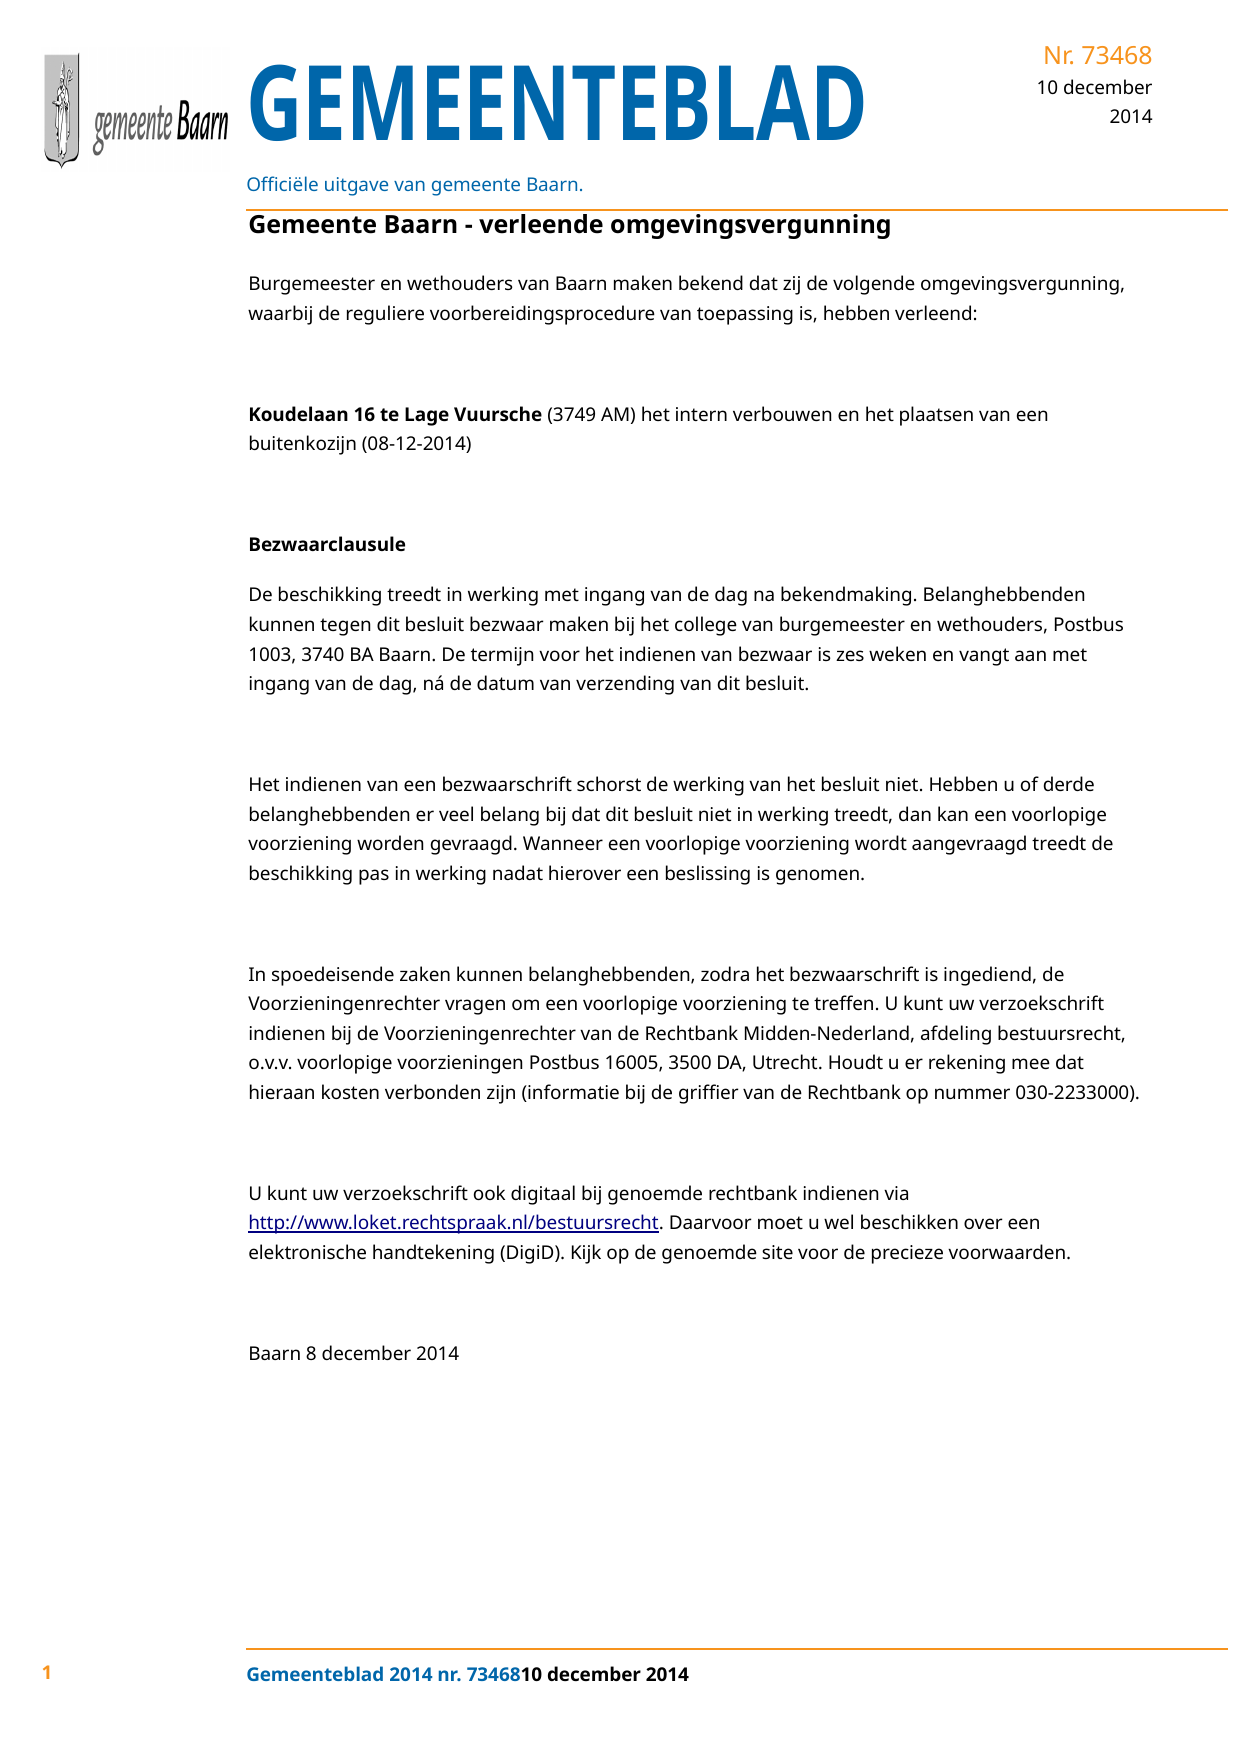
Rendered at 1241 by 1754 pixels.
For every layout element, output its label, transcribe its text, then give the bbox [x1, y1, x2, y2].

text Bezwaarclausule [248, 531, 1152, 557]
text Koudelaan 16 te Lage Vuursche (3749 AM) het intern verbouwen en het plaatsen van een buitenkozijn (08-12-2014) [248, 401, 1152, 456]
text U kunt uw verzoekschrift ook digitaal bij genoemde rechtbank indienen via http://www.loket.rechtspraak.nl/bestuursrecht. Daarvoor moet u wel beschikken over een elektronische handtekening (DigiD). Kijk op de genoemde site voor de precieze voorwaarden. [248, 1180, 1152, 1265]
text De beschikking treedt in werking met ingang van de dag na bekendmaking. Belanghebbenden kunnen tegen dit besluit bezwaar maken bij het college van burgemeester en wethouders, Postbus 1003, 3740 BA Baarn. De termijn voor het indienen van bezwaar is zes weken en vangt aan met ingang van de dag, ná de datum van verzending van dit besluit. [248, 582, 1152, 696]
text Het indienen van een bezwaarschrift schorst de werking van het besluit niet. Hebben u of derde belanghebbenden er veel belang bij dat dit besluit niet in werking treedt, dan kan een voorlopige voorziening worden gevraagd. Wanneer een voorlopige voorziening wordt aangevraagd treedt de beschikking pas in werking nadat hierover een beslissing is genomen. [248, 771, 1152, 886]
text Burgemeester en wethouders van Baarn maken bekend dat zij de volgende omgevingsvergunning, waarbij de reguliere voorbereidingsprocedure van toepassing is, hebben verleend: [248, 270, 1152, 326]
text Gemeente Baarn - verleende omgevingsvergunning [248, 211, 1152, 241]
picture [41, 47, 231, 172]
text In spoedeisende zaken kunnen belanghebbenden, zodra het bezwaarschrift is ingediend, de Voorzieningenrechter vragen om een voorlopige voorziening te treffen. U kunt uw verzoekschrift indienen bij de Voorzieningenrechter van de Rechtbank Midden-Nederland, afdeling bestuursrecht, o.v.v. voorlopige voorzieningen Postbus 16005, 3500 DA, Utrecht. Houdt u er rekening mee dat hieraan kosten verbonden zijn (informatie bij de griffier van de Rechtbank op nummer 030-2233000). [248, 961, 1152, 1105]
text Baarn 8 december 2014 [248, 1340, 1152, 1366]
